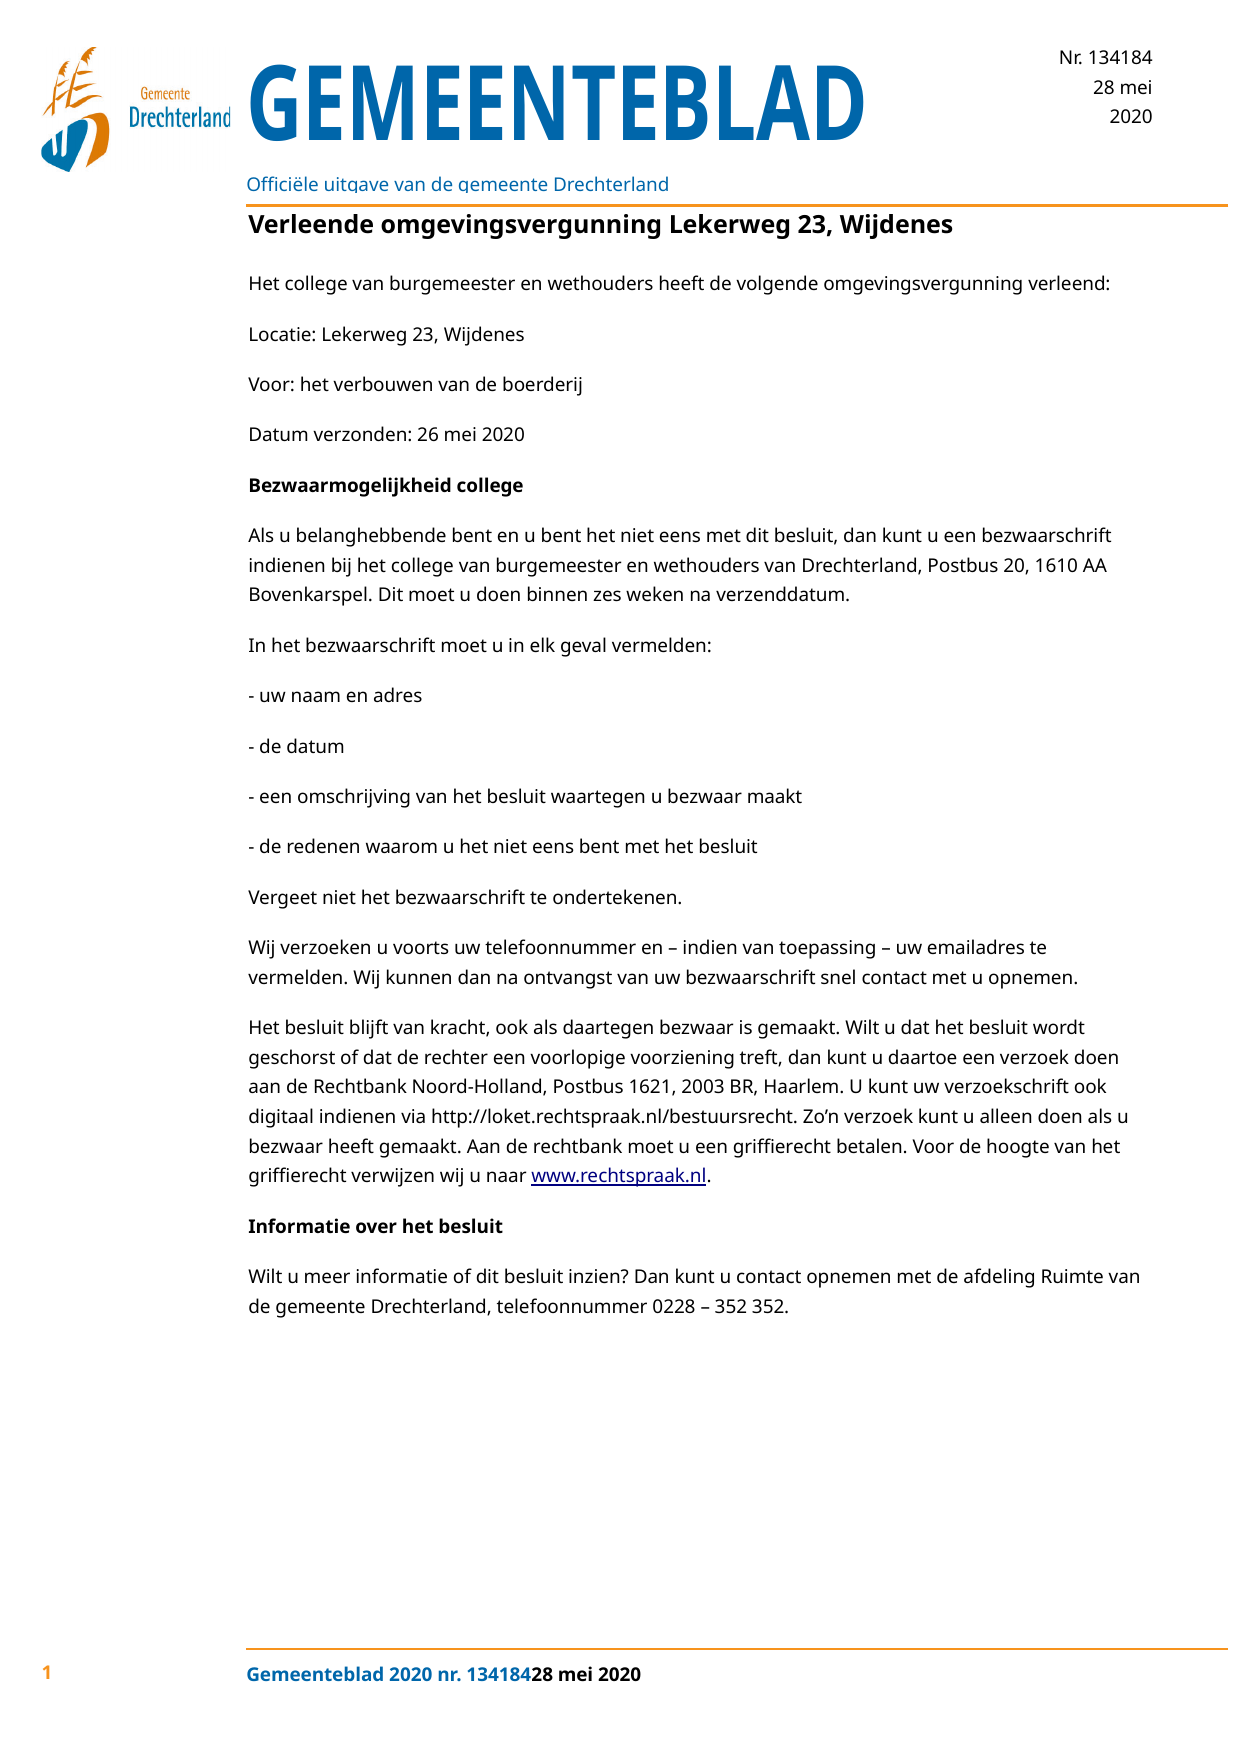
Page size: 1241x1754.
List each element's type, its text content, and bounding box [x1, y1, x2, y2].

text Locatie: Lekerweg 23, Wijdenes [248, 321, 1152, 346]
text Wij verzoeken u voorts uw telefoonnummer en – indien van toepassing – uw emailadres te vermelden. Wij kunnen dan na ontvangst van uw bezwaarschrift snel contact met u opnemen. [248, 934, 1152, 990]
text Wilt u meer informatie of dit besluit inzien? Dan kunt u contact opnemen met de afdeling Ruimte van de gemeente Drechterland, telefoonnummer 0228 – 352 352. [248, 1263, 1152, 1318]
text Verleende omgevingsvergunning Lekerweg 23, Wijdenes [248, 207, 1152, 241]
text - een omschrijving van het besluit waartegen u bezwaar maakt [248, 783, 1152, 809]
text Het college van burgemeester en wethouders heeft de volgende omgevingsvergunning verleend: [248, 270, 1152, 296]
text - de datum [248, 733, 1152, 758]
picture [41, 158, 64, 172]
text Bezwaarmogelijkheid college [248, 472, 1152, 498]
picture [226, 115, 231, 124]
text - uw naam en adres [248, 682, 1152, 708]
text Datum verzonden: 26 mei 2020 [248, 422, 1152, 447]
text In het bezwaarschrift moet u in elk geval vermelden: [248, 632, 1152, 658]
text Vergeet niet het bezwaarschrift te ondertekenen. [248, 884, 1152, 910]
text - de redenen waarom u het niet eens bent met het besluit [248, 834, 1152, 859]
text Het besluit blijft van kracht, ook als daartegen bezwaar is gemaakt. Wilt u dat het besluit wordt geschorst of dat de rechter een voorlopige voorziening treft, dan kunt u daartoe een verzoek doen aan de Rechtbank Noord-Holland, Postbus 1621, 2003 BR, Haarlem. U kunt uw verzoekschrift ook digitaal indienen via http://loket.rechtspraak.nl/bestuursrecht. Zo’n verzoek kunt u alleen doen als u bezwaar heeft gemaakt. Aan de rechtbank moet u een griffierecht betalen. Voor de hoogte van het griffierecht verwijzen wij u naar www.rechtspraak.nl. [248, 1014, 1152, 1188]
text Als u belanghebbende bent en u bent het niet eens met dit besluit, dan kunt u een bezwaarschrift indienen bij het college van burgemeester en wethouders van Drechterland, Postbus 20, 1610 AA Bovenkarspel. Dit moet u doen binnen zes weken na verzenddatum. [248, 522, 1152, 607]
picture [41, 47, 231, 172]
text Voor: het verbouwen van de boerderij [248, 371, 1152, 397]
text Informatie over het besluit [248, 1213, 1152, 1238]
